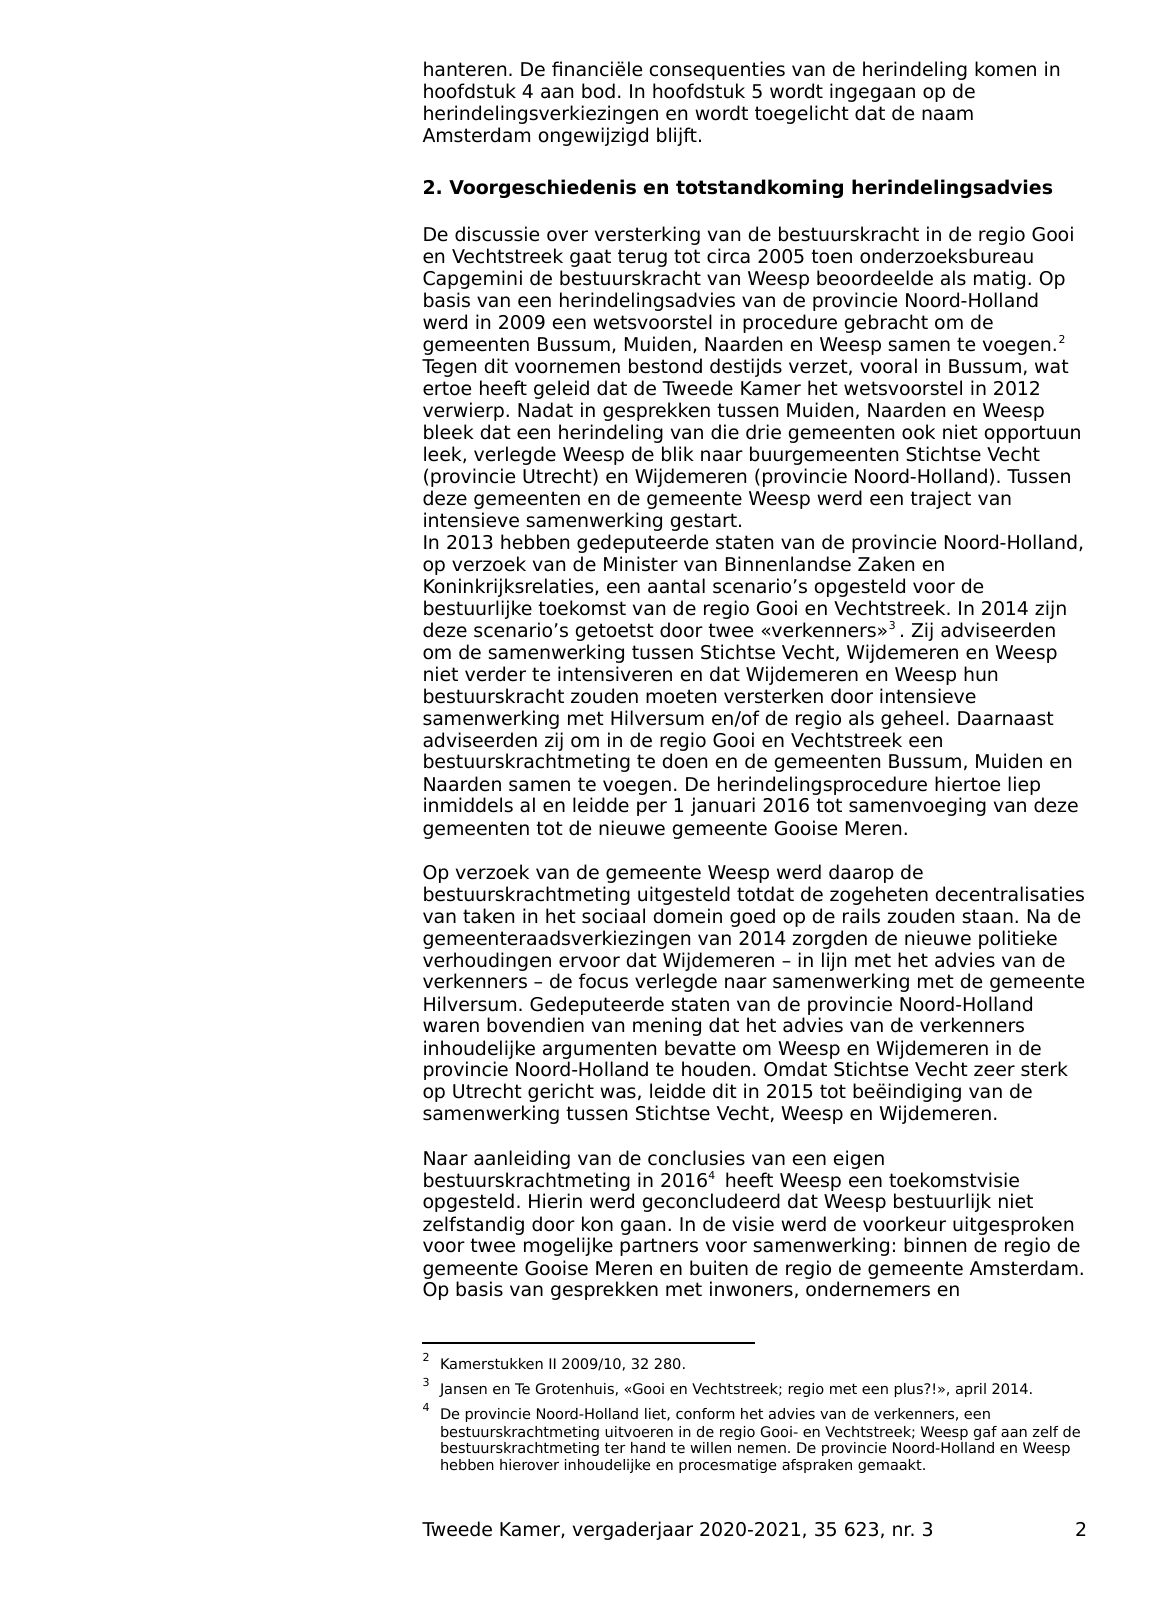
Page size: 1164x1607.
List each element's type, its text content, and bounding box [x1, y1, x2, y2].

text Kamerstukken II 2009/10, 32 280. [422, 1352, 1087, 1374]
text hanteren. De financiële consequenties van de herindeling komen in hoofdstuk 4 aan bod. In hoofdstuk 5 wordt ingegaan op de herindelingsverkiezingen en wordt toegelicht dat de naam Amsterdam ongewijzigd blijft. [422, 59, 1087, 147]
text Jansen en Te Grotenhuis, «Gooi en Vechtstreek; regio met een plus?!», april 2014. [422, 1377, 1087, 1399]
text De provincie Noord-Holland liet, conform het advies van de verkenners, een bestuurskrachtmeting uitvoeren in de regio Gooi- en Vechtstreek; Weesp gaf aan zelf de bestuurskrachtmeting ter hand te willen nemen. De provincie Noord-Holland en Weesp hebben hierover inhoudelijke en procesmatige afspraken gemaakt. [422, 1402, 1087, 1474]
text In 2013 hebben gedeputeerde staten van de provincie Noord-Holland, op verzoek van de Minister van Binnenlandse Zaken en Koninkrijksrelaties, een aantal scenario’s opgesteld voor de bestuurlijke toekomst van de regio Gooi en Vechtstreek. In 2014 zijn deze scenario’s getoetst door twee «verkenners». Zij adviseerden om de samenwerking tussen Stichtse Vecht, Wijdemeren en Weesp niet verder te intensiveren en dat Wijdemeren en Weesp hun bestuurskracht zouden moeten versterken door intensieve samenwerking met Hilversum en/of de regio als geheel. Daarnaast adviseerden zij om in de regio Gooi en Vechtstreek een bestuurskrachtmeting te doen en de gemeenten Bussum, Muiden en Naarden samen te voegen. De herindelingsprocedure hiertoe liep inmiddels al en leidde per 1 januari 2016 tot samenvoeging van deze gemeenten tot de nieuwe gemeente Gooise Meren. [422, 532, 1087, 839]
text Op verzoek van de gemeente Weesp werd daarop de bestuurskrachtmeting uitgesteld totdat de zogeheten decentralisaties van taken in het sociaal domein goed op de rails zouden staan. Na de gemeenteraadsverkiezingen van 2014 zorgden de nieuwe politieke verhoudingen ervoor dat Wijdemeren – in lijn met het advies van de verkenners – de focus verlegde naar samenwerking met de gemeente Hilversum. Gedeputeerde staten van de provincie Noord-Holland waren bovendien van mening dat het advies van de verkenners inhoudelijke argumenten bevatte om Weesp en Wijdemeren in de provincie Noord-Holland te houden. Omdat Stichtse Vecht zeer sterk op Utrecht gericht was, leidde dit in 2015 tot beëindiging van de samenwerking tussen Stichtse Vecht, Weesp en Wijdemeren. [422, 862, 1087, 1125]
text De discussie over versterking van de bestuurskracht in de regio Gooi en Vechtstreek gaat terug tot circa 2005 toen onderzoeksbureau Capgemini de bestuurskracht van Weesp beoordeelde als matig. Op basis van een herindelingsadvies van de provincie Noord-Holland werd in 2009 een wetsvoorstel in procedure gebracht om de gemeenten Bussum, Muiden, Naarden en Weesp samen te voegen. Tegen dit voornemen bestond destijds verzet, vooral in Bussum, wat ertoe heeft geleid dat de Tweede Kamer het wetsvoorstel in 2012 verwierp. Nadat in gesprekken tussen Muiden, Naarden en Weesp bleek dat een herindeling van die drie gemeenten ook niet opportuun leek, verlegde Weesp de blik naar buurgemeenten Stichtse Vecht (provincie Utrecht) en Wijdemeren (provincie Noord-Holland). Tussen deze gemeenten en de gemeente Weesp werd een traject van intensieve samenwerking gestart. [422, 224, 1087, 532]
subtitle 2. Voorgeschiedenis en totstandkoming herindelingsadvies [422, 177, 1087, 199]
text Naar aanleiding van de conclusies van een eigen bestuurskrachtmeting in 2016 heeft Weesp een toekomstvisie opgesteld. Hierin werd geconcludeerd dat Weesp bestuurlijk niet zelfstandig door kon gaan. In de visie werd de voorkeur uitgesproken voor twee mogelijke partners voor samenwerking: binnen de regio de gemeente Gooise Meren en buiten de regio de gemeente Amsterdam. Op basis van gesprekken met inwoners, ondernemers en [422, 1147, 1087, 1301]
